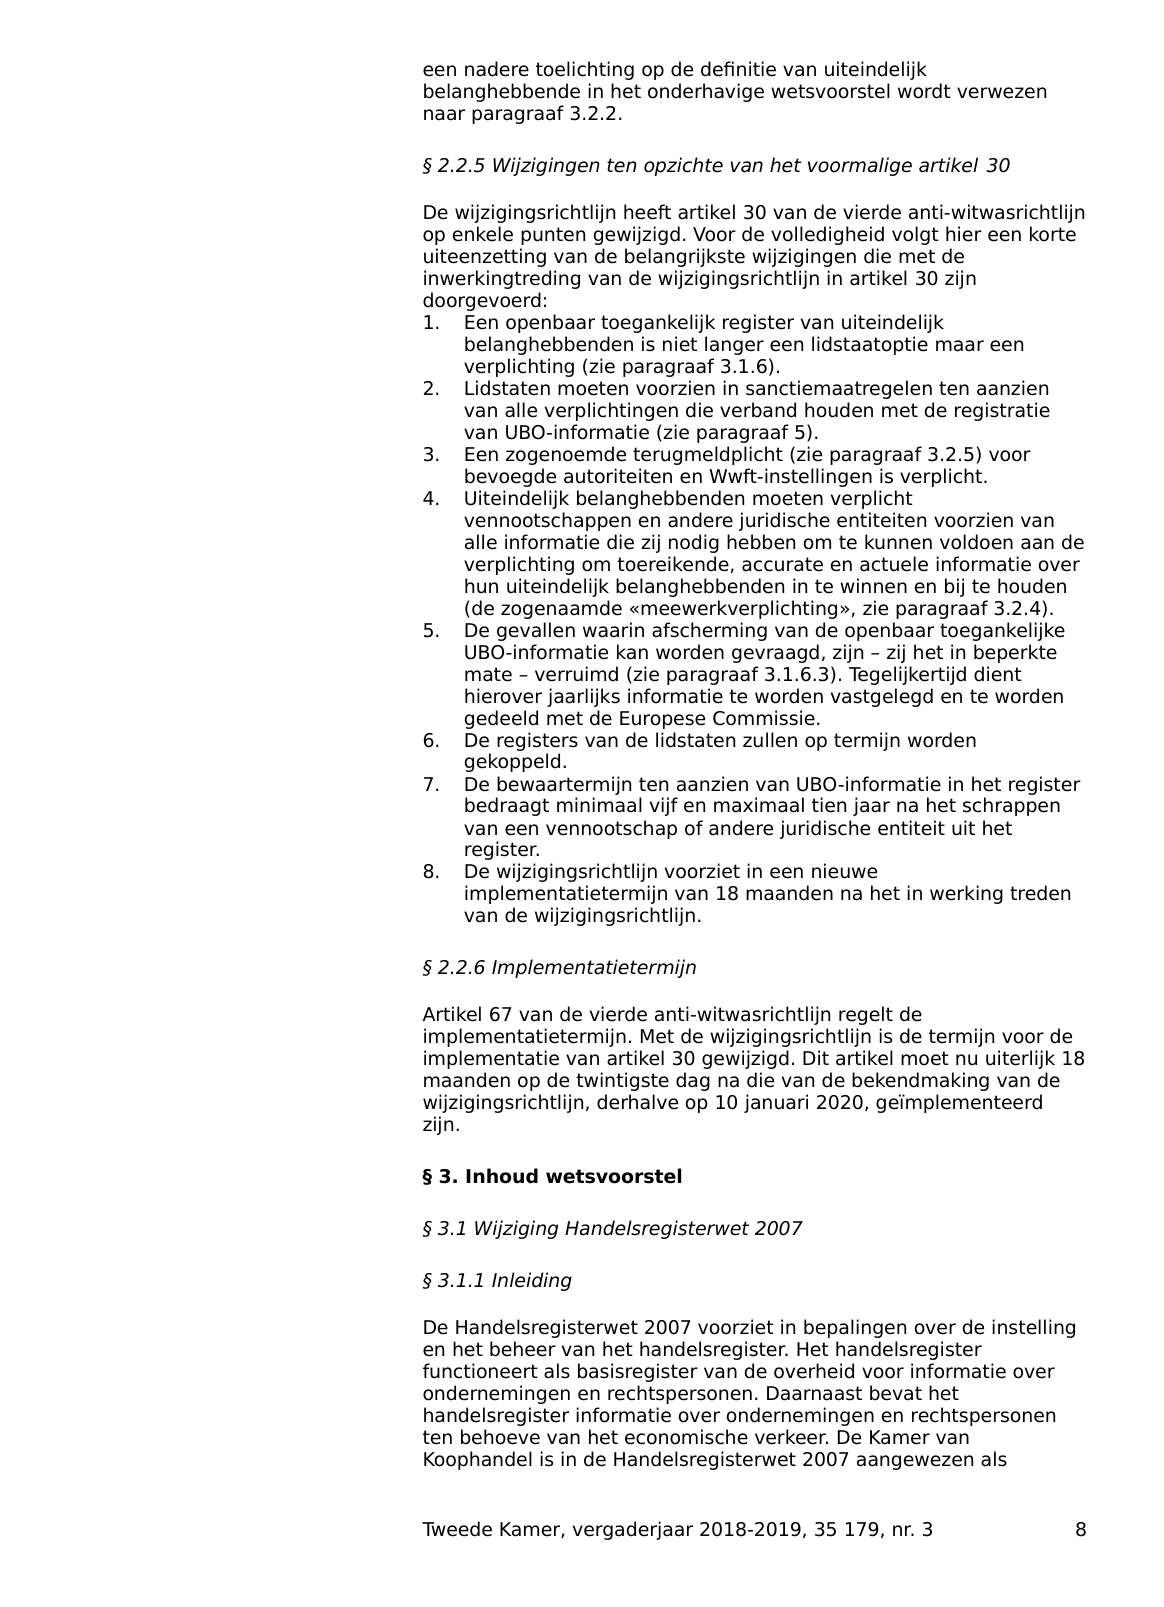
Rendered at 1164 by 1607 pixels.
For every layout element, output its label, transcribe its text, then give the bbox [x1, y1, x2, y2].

subtitle § 3. Inhoud wetsvoorstel [422, 1166, 1087, 1188]
text een nadere toelichting op de definitie van uiteindelijk belanghebbende in het onderhavige wetsvoorstel wordt verwezen naar paragraaf 3.2.2. [422, 59, 1087, 125]
subtitle § 2.2.6 Implementatietermijn [422, 957, 1087, 979]
text De Handelsregisterwet 2007 voorziet in bepalingen over de instelling en het beheer van het handelsregister. Het handelsregister functioneert als basisregister van de overheid voor informatie over ondernemingen en rechtspersonen. Daarnaast bevat het handelsregister informatie over ondernemingen en rechtspersonen ten behoeve van het economische verkeer. De Kamer van Koophandel is in de Handelsregisterwet 2007 aangewezen als [422, 1317, 1087, 1471]
text De wijzigingsrichtlijn heeft artikel 30 van de vierde anti-witwasrichtlijn op enkele punten gewijzigd. Voor de volledigheid volgt hier een korte uiteenzetting van de belangrijkste wijzigingen die met de inwerkingtreding van de wijzigingsrichtlijn in artikel 30 zijn doorgevoerd: [422, 202, 1087, 312]
subtitle § 2.2.5 Wijzigingen ten opzichte van het voormalige artikel 30 [422, 155, 1087, 177]
text 1. Een openbaar toegankelijk register van uiteindelijk belanghebbenden is niet langer een lidstaatoptie maar een verplichting (zie paragraaf 3.1.6). [422, 312, 1087, 378]
text 6. De registers van de lidstaten zullen op termijn worden gekoppeld. [422, 729, 1087, 773]
text 3. Een zogenoemde terugmeldplicht (zie paragraaf 3.2.5) voor bevoegde autoriteiten en Wwft-instellingen is verplicht. [422, 444, 1087, 488]
subtitle § 3.1 Wijziging Handelsregisterwet 2007 [422, 1218, 1087, 1240]
text 7. De bewaartermijn ten aanzien van UBO-informatie in het register bedraagt minimaal vijf en maximaal tien jaar na het schrappen van een vennootschap of andere juridische entiteit uit het register. [422, 773, 1087, 861]
subtitle § 3.1.1 Inleiding [422, 1270, 1087, 1292]
text 8. De wijzigingsrichtlijn voorziet in een nieuwe implementatietermijn van 18 maanden na het in werking treden van de wijzigingsrichtlijn. [422, 861, 1087, 927]
text 2. Lidstaten moeten voorzien in sanctiemaatregelen ten aanzien van alle verplichtingen die verband houden met de registratie van UBO-informatie (zie paragraaf 5). [422, 378, 1087, 444]
text 5. De gevallen waarin afscherming van de openbaar toegankelijke UBO-informatie kan worden gevraagd, zijn – zij het in beperkte mate – verruimd (zie paragraaf 3.1.6.3). Tegelijkertijd dient hierover jaarlijks informatie te worden vastgelegd en te worden gedeeld met de Europese Commissie. [422, 619, 1087, 729]
text 4. Uiteindelijk belanghebbenden moeten verplicht vennootschappen en andere juridische entiteiten voorzien van alle informatie die zij nodig hebben om te kunnen voldoen aan de verplichting om toereikende, accurate en actuele informatie over hun uiteindelijk belanghebbenden in te winnen en bij te houden (de zogenaamde «meewerkverplichting», zie paragraaf 3.2.4). [422, 488, 1087, 619]
text Artikel 67 van de vierde anti-witwasrichtlijn regelt de implementatietermijn. Met de wijzigingsrichtlijn is de termijn voor de implementatie van artikel 30 gewijzigd. Dit artikel moet nu uiterlijk 18 maanden op de twintigste dag na die van de bekendmaking van de wijzigingsrichtlijn, derhalve op 10 januari 2020, geïmplementeerd zijn. [422, 1004, 1087, 1136]
